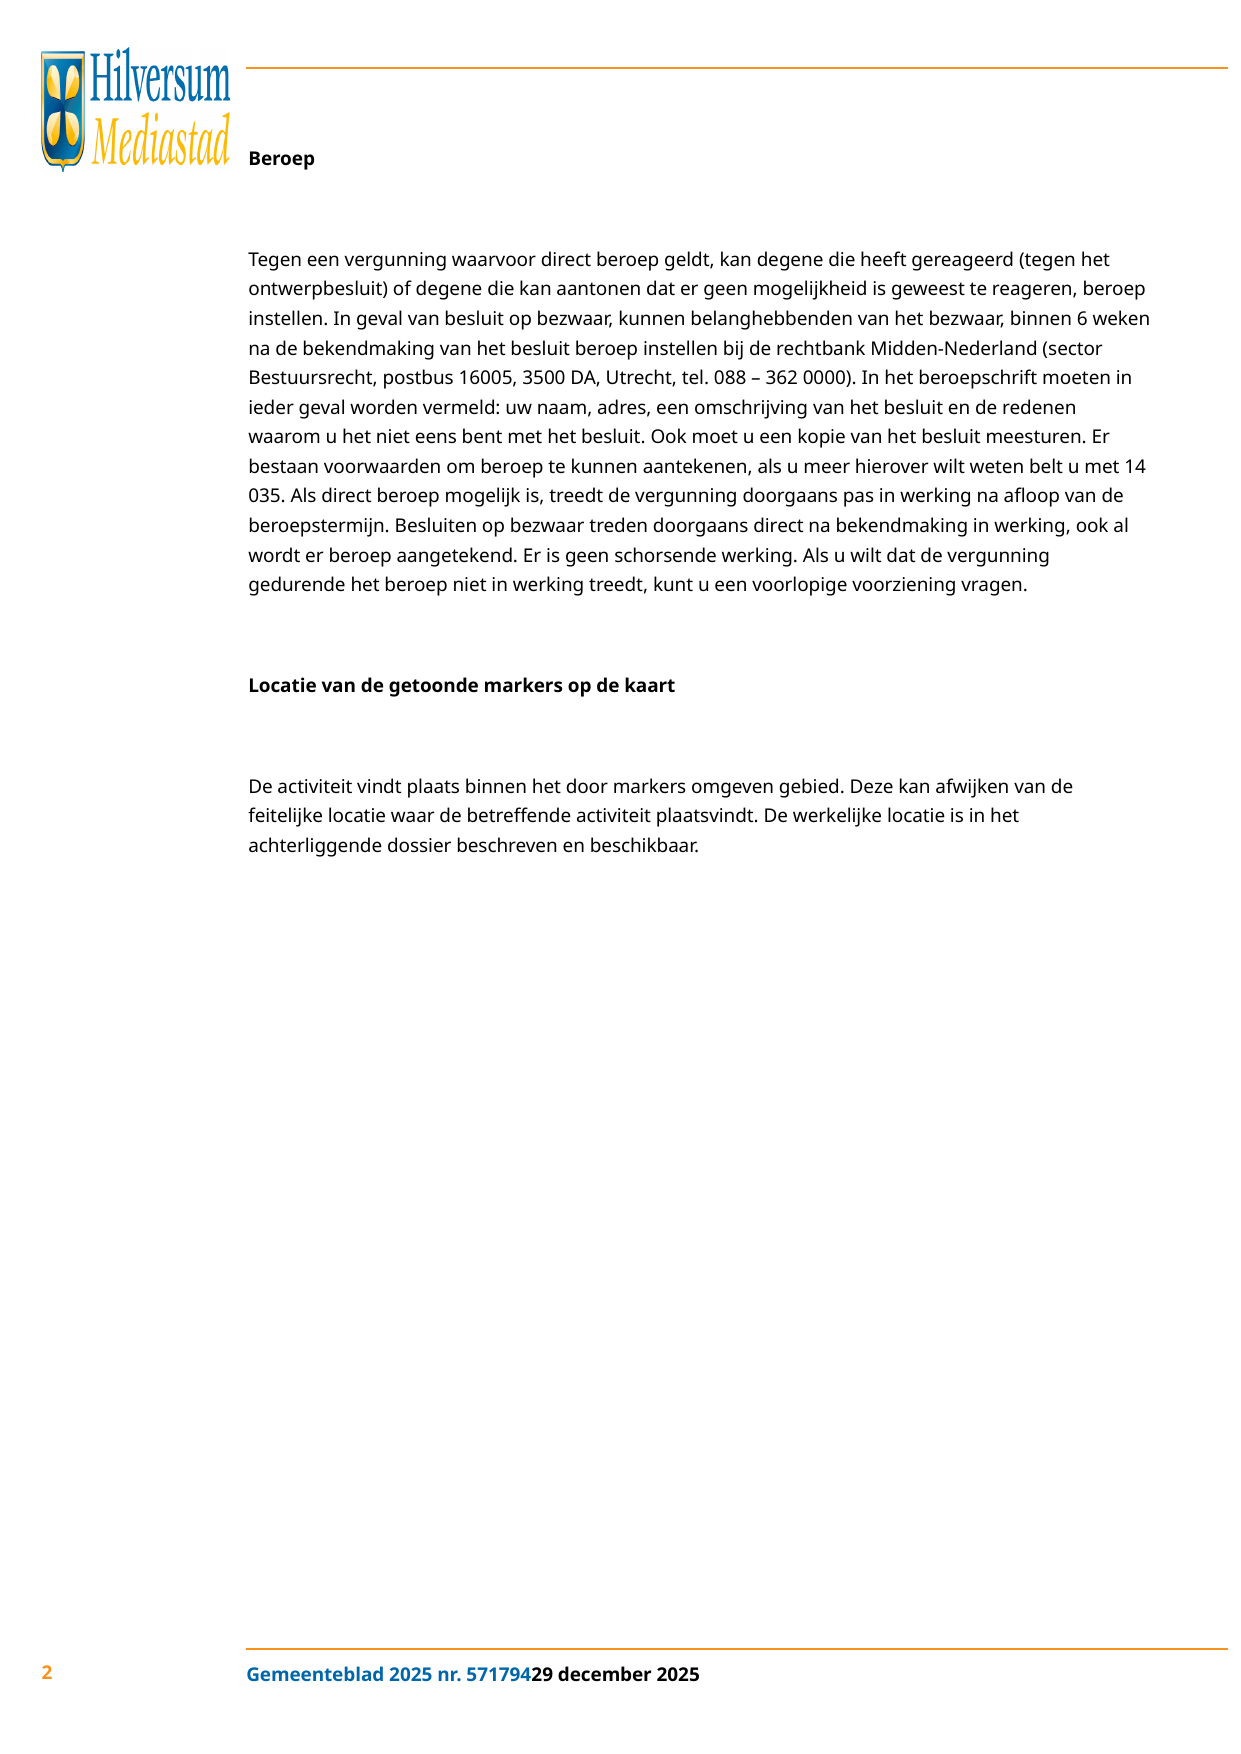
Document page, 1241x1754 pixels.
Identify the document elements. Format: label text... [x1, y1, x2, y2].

picture [41, 47, 231, 172]
text Locatie van de getoonde markers op de kaart [248, 672, 1152, 698]
text Beroep [248, 145, 1152, 171]
text De activiteit vindt plaats binnen het door markers omgeven gebied. Deze kan afwijken van de feitelijke locatie waar de betreffende activiteit plaatsvindt. De werkelijke locatie is in het achterliggende dossier beschreven en beschikbaar. [248, 773, 1152, 858]
text Tegen een vergunning waarvoor direct beroep geldt, kan degene die heeft gereageerd (tegen het ontwerpbesluit) of degene die kan aantonen dat er geen mogelijkheid is geweest te reageren, beroep instellen. In geval van besluit op bezwaar, kunnen belanghebbenden van het bezwaar, binnen 6 weken na de bekendmaking van het besluit beroep instellen bij de rechtbank Midden-Nederland (sector Bestuursrecht, postbus 16005, 3500 DA, Utrecht, tel. 088 – 362 0000). In het beroepschrift moeten in ieder geval worden vermeld: uw naam, adres, een omschrijving van het besluit en de redenen waarom u het niet eens bent met het besluit. Ook moet u een kopie van het besluit meesturen. Er bestaan voorwaarden om beroep te kunnen aantekenen, als u meer hierover wilt weten belt u met 14 035. Als direct beroep mogelijk is, treedt de vergunning doorgaans pas in werking na afloop van de beroepstermijn. Besluiten op bezwaar treden doorgaans direct na bekendmaking in werking, ook al wordt er beroep aangetekend. Er is geen schorsende werking. Als u wilt dat de vergunning gedurende het beroep niet in werking treedt, kunt u een voorlopige voorziening vragen. [248, 246, 1152, 597]
